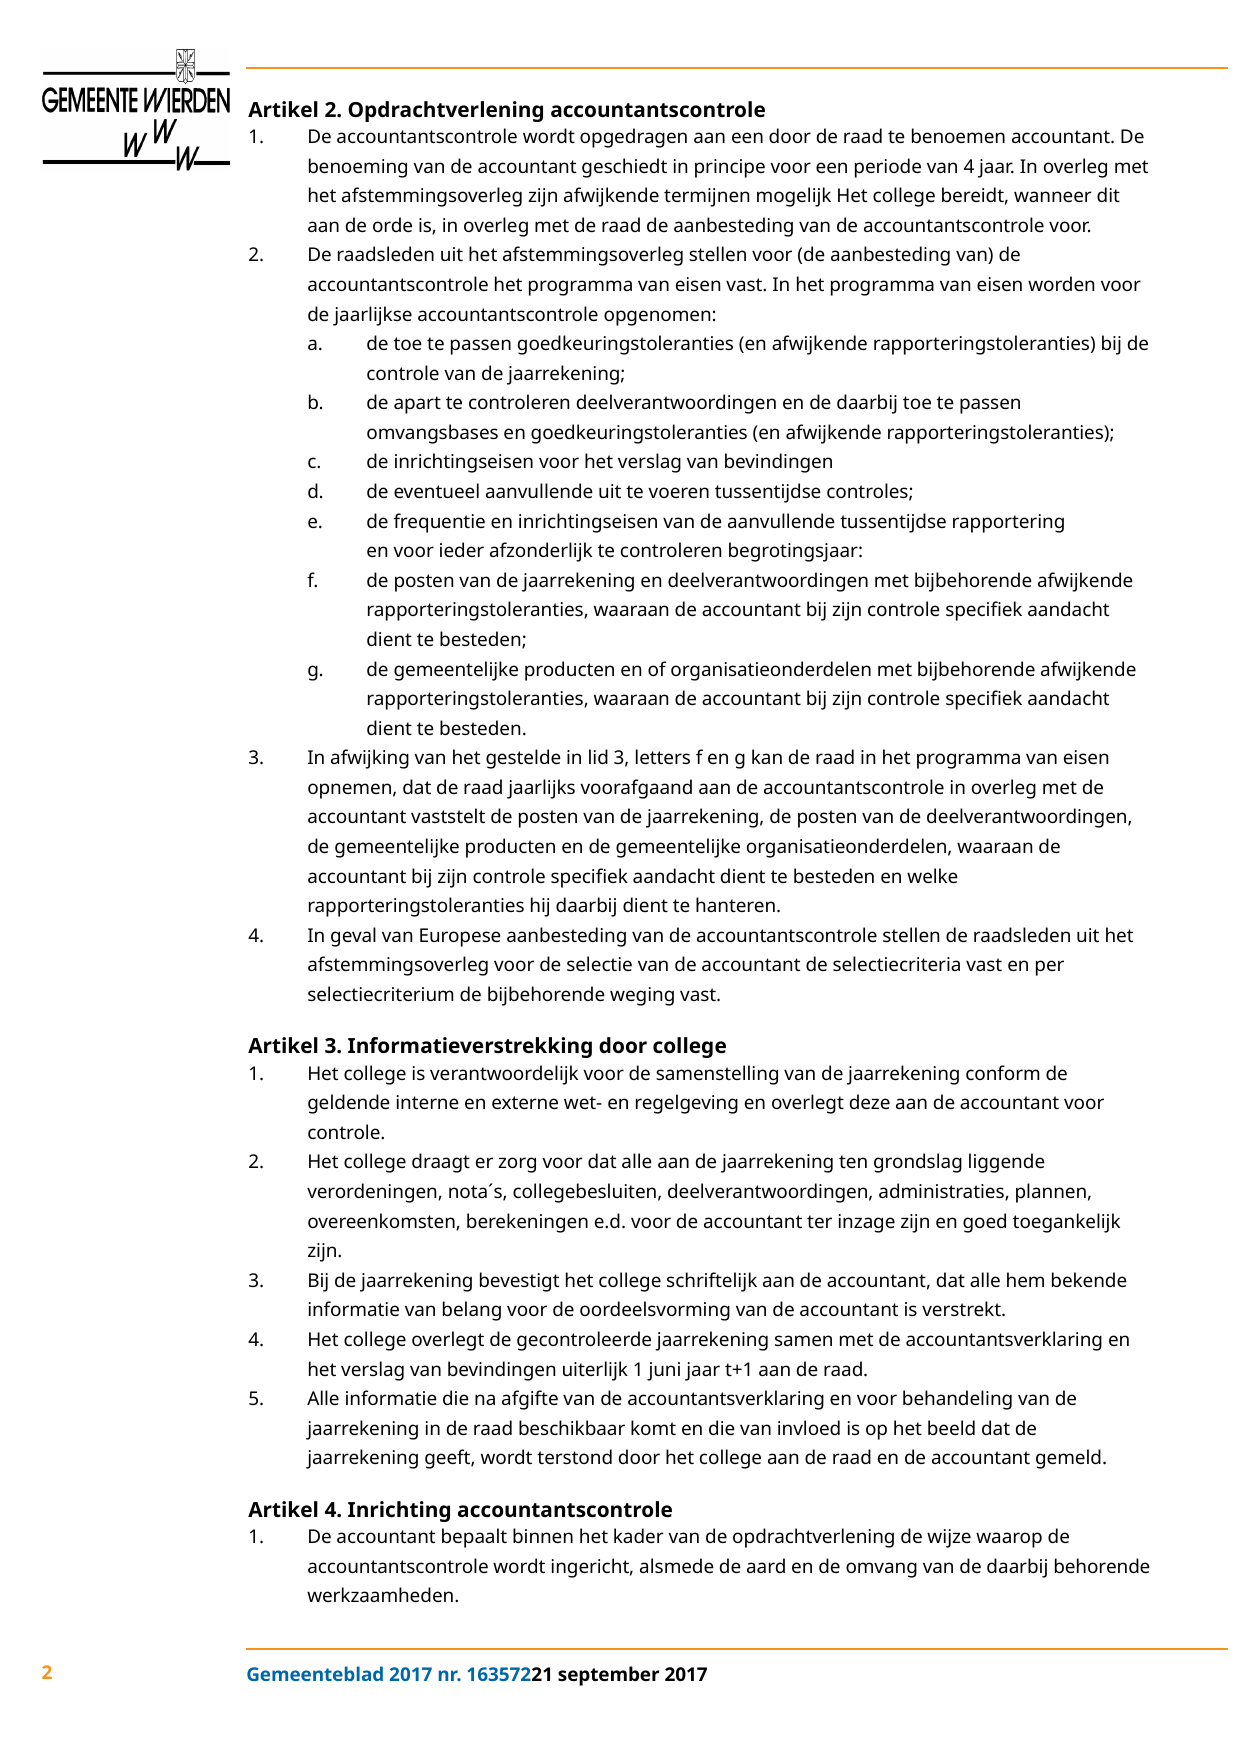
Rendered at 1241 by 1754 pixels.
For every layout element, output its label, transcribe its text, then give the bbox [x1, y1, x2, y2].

list de toe te passen goedkeuringstoleranties (en afwijkende rapporteringstoleranties) bij de controle van de jaarrekening; [307, 330, 1152, 386]
list Alle informatie die na afgifte van de accountantsverklaring en voor behandeling van de jaarrekening in de raad beschikbaar komt en die van invloed is op het beeld dat de jaarrekening geeft, wordt terstond door het college aan de raad en de accountant gemeld. [248, 1385, 1152, 1470]
list de frequentie en inrichtingseisen van de aanvullende tussentijdse rapportering [307, 508, 1152, 533]
text Artikel 2. Opdrachtverlening accountantscontrole [248, 95, 1152, 123]
list De accountantscontrole wordt opgedragen aan een door de raad te benoemen accountant. De benoeming van de accountant geschiedt in principe voor een periode van 4 jaar. In overleg met het afstemmingsoverleg zijn afwijkende termijnen mogelijk Het college bereidt, wanneer dit aan de orde is, in overleg met de raad de aanbesteding van de accountantscontrole voor. [248, 123, 1152, 238]
list de eventueel aanvullende uit te voeren tussentijdse controles; [307, 478, 1152, 504]
text Artikel 4. Inrichting accountantscontrole [248, 1495, 1152, 1523]
text Artikel 3. Informatieverstrekking door college [248, 1032, 1152, 1060]
list de apart te controleren deelverantwoordingen en de daarbij toe te passen omvangsbases en goedkeuringstoleranties (en afwijkende rapporteringstoleranties); [307, 389, 1152, 445]
list Het college overlegt de gecontroleerde jaarrekening samen met de accountantsverklaring en het verslag van bevindingen uiterlijk 1 juni jaar t+1 aan de raad. [248, 1326, 1152, 1382]
list In afwijking van het gestelde in lid 3, letters f en g kan de raad in het programma van eisen opnemen, dat de raad jaarlijks voorafgaand aan de accountantscontrole in overleg met de accountant vaststelt de posten van de jaarrekening, de posten van de deelverantwoordingen, de gemeentelijke producten en de gemeentelijke organisatieonderdelen, waaraan de accountant bij zijn controle specifiek aandacht dient te besteden en welke rapporteringstoleranties hij daarbij dient te hanteren. [248, 744, 1152, 918]
list Het college is verantwoordelijk voor de samenstelling van de jaarrekening conform de geldende interne en externe wet- en regelgeving en overlegt deze aan de accountant voor controle. [248, 1060, 1152, 1145]
list De raadsleden uit het afstemmingsoverleg stellen voor (de aanbesteding van) de accountantscontrole het programma van eisen vast. In het programma van eisen worden voor de jaarlijkse accountantscontrole opgenomen: [248, 242, 1152, 326]
list In geval van Europese aanbesteding van de accountantscontrole stellen de raadsleden uit het afstemmingsoverleg voor de selectie van de accountant de selectiecriteria vast en per selectiecriterium de bijbehorende weging vast. [248, 922, 1152, 1007]
list de posten van de jaarrekening en deelverantwoordingen met bijbehorende afwijkende rapporteringstoleranties, waaraan de accountant bij zijn controle specifiek aandacht dient te besteden; [307, 567, 1152, 652]
list en voor ieder afzonderlijk te controleren begrotingsjaar: [307, 537, 1152, 563]
picture [41, 47, 231, 172]
list de gemeentelijke producten en of organisatieonderdelen met bijbehorende afwijkende rapporteringstoleranties, waaraan de accountant bij zijn controle specifiek aandacht dient te besteden. [307, 656, 1152, 741]
list Het college draagt er zorg voor dat alle aan de jaarrekening ten grondslag liggende verordeningen, nota´s, collegebesluiten, deelverantwoordingen, administraties, plannen, overeenkomsten, berekeningen e.d. voor de accountant ter inzage zijn en goed toegankelijk zijn. [248, 1149, 1152, 1263]
list de inrichtingseisen voor het verslag van bevindingen [307, 449, 1152, 474]
list Bij de jaarrekening bevestigt het college schriftelijk aan de accountant, dat alle hem bekende informatie van belang voor de oordeelsvorming van de accountant is verstrekt. [248, 1267, 1152, 1322]
list De accountant bepaalt binnen het kader van de opdrachtverlening de wijze waarop de accountantscontrole wordt ingericht, alsmede de aard en de omvang van de daarbij behorende werkzaamheden. [248, 1523, 1152, 1608]
